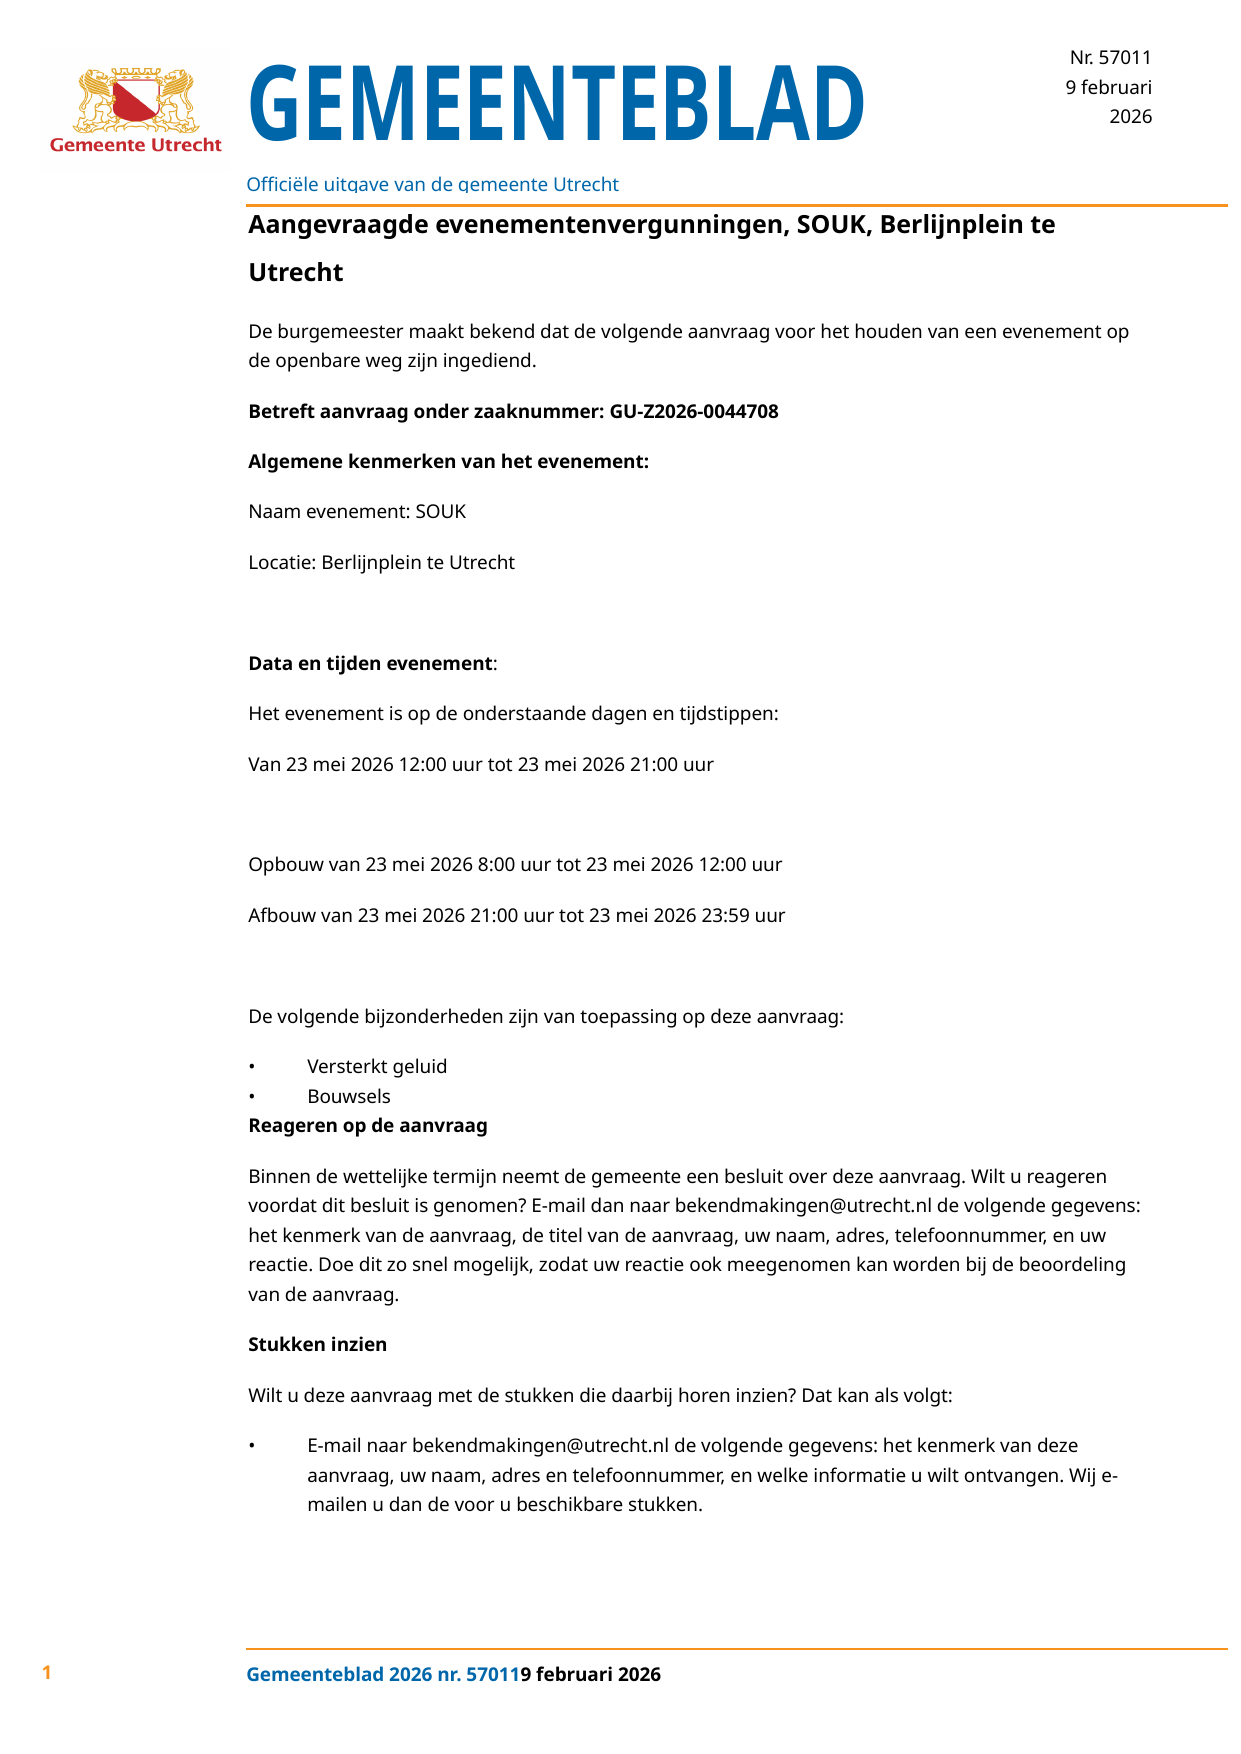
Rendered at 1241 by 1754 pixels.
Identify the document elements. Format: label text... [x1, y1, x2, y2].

text Naam evenement: SOUK [248, 499, 1152, 524]
text Afbouw van 23 mei 2026 21:00 uur tot 23 mei 2026 23:59 uur [248, 902, 1152, 928]
text Reageren op de aanvraag [248, 1112, 1152, 1138]
list E-mail naar bekendmakingen@utrecht.nl de volgende gegevens: het kenmerk van deze aanvraag, uw naam, adres en telefoonnummer, en welke informatie u wilt ontvangen. Wij e-mailen u dan de voor u beschikbare stukken. [248, 1432, 1152, 1517]
text Binnen de wettelijke termijn neemt de gemeente een besluit over deze aanvraag. Wilt u reageren voordat dit besluit is genomen? E-mail dan naar bekendmakingen@utrecht.nl de volgende gegevens: het kenmerk van de aanvraag, de titel van de aanvraag, uw naam, adres, telefoonnummer, en uw reactie. Doe dit zo snel mogelijk, zodat uw reactie ook meegenomen kan worden bij de beoordeling van de aanvraag. [248, 1163, 1152, 1307]
text De volgende bijzonderheden zijn van toepassing op deze aanvraag: [248, 1003, 1152, 1029]
text Stukken inzien [248, 1332, 1152, 1357]
list Versterkt geluid [248, 1053, 1152, 1079]
text Locatie: Berlijnplein te Utrecht [248, 549, 1152, 575]
list Bouwsels [248, 1083, 1152, 1109]
text De burgemeester maakt bekend dat de volgende aanvraag voor het houden van een evenement op de openbare weg zijn ingediend. [248, 318, 1152, 373]
picture [41, 47, 231, 172]
text Aangevraagde evenementenvergunningen, SOUK, Berlijnplein te Utrecht [248, 207, 1152, 288]
text Van 23 mei 2026 12:00 uur tot 23 mei 2026 21:00 uur [248, 751, 1152, 777]
text Het evenement is op de onderstaande dagen en tijdstippen: [248, 700, 1152, 726]
text Opbouw van 23 mei 2026 8:00 uur tot 23 mei 2026 12:00 uur [248, 852, 1152, 877]
text Wilt u deze aanvraag met de stukken die daarbij horen inzien? Dat kan als volgt: [248, 1382, 1152, 1408]
text Betreft aanvraag onder zaaknummer: GU-Z2026-0044708 [248, 398, 1152, 424]
text Algemene kenmerken van het evenement: [248, 448, 1152, 474]
text Data en tijden evenement: [248, 650, 1152, 676]
